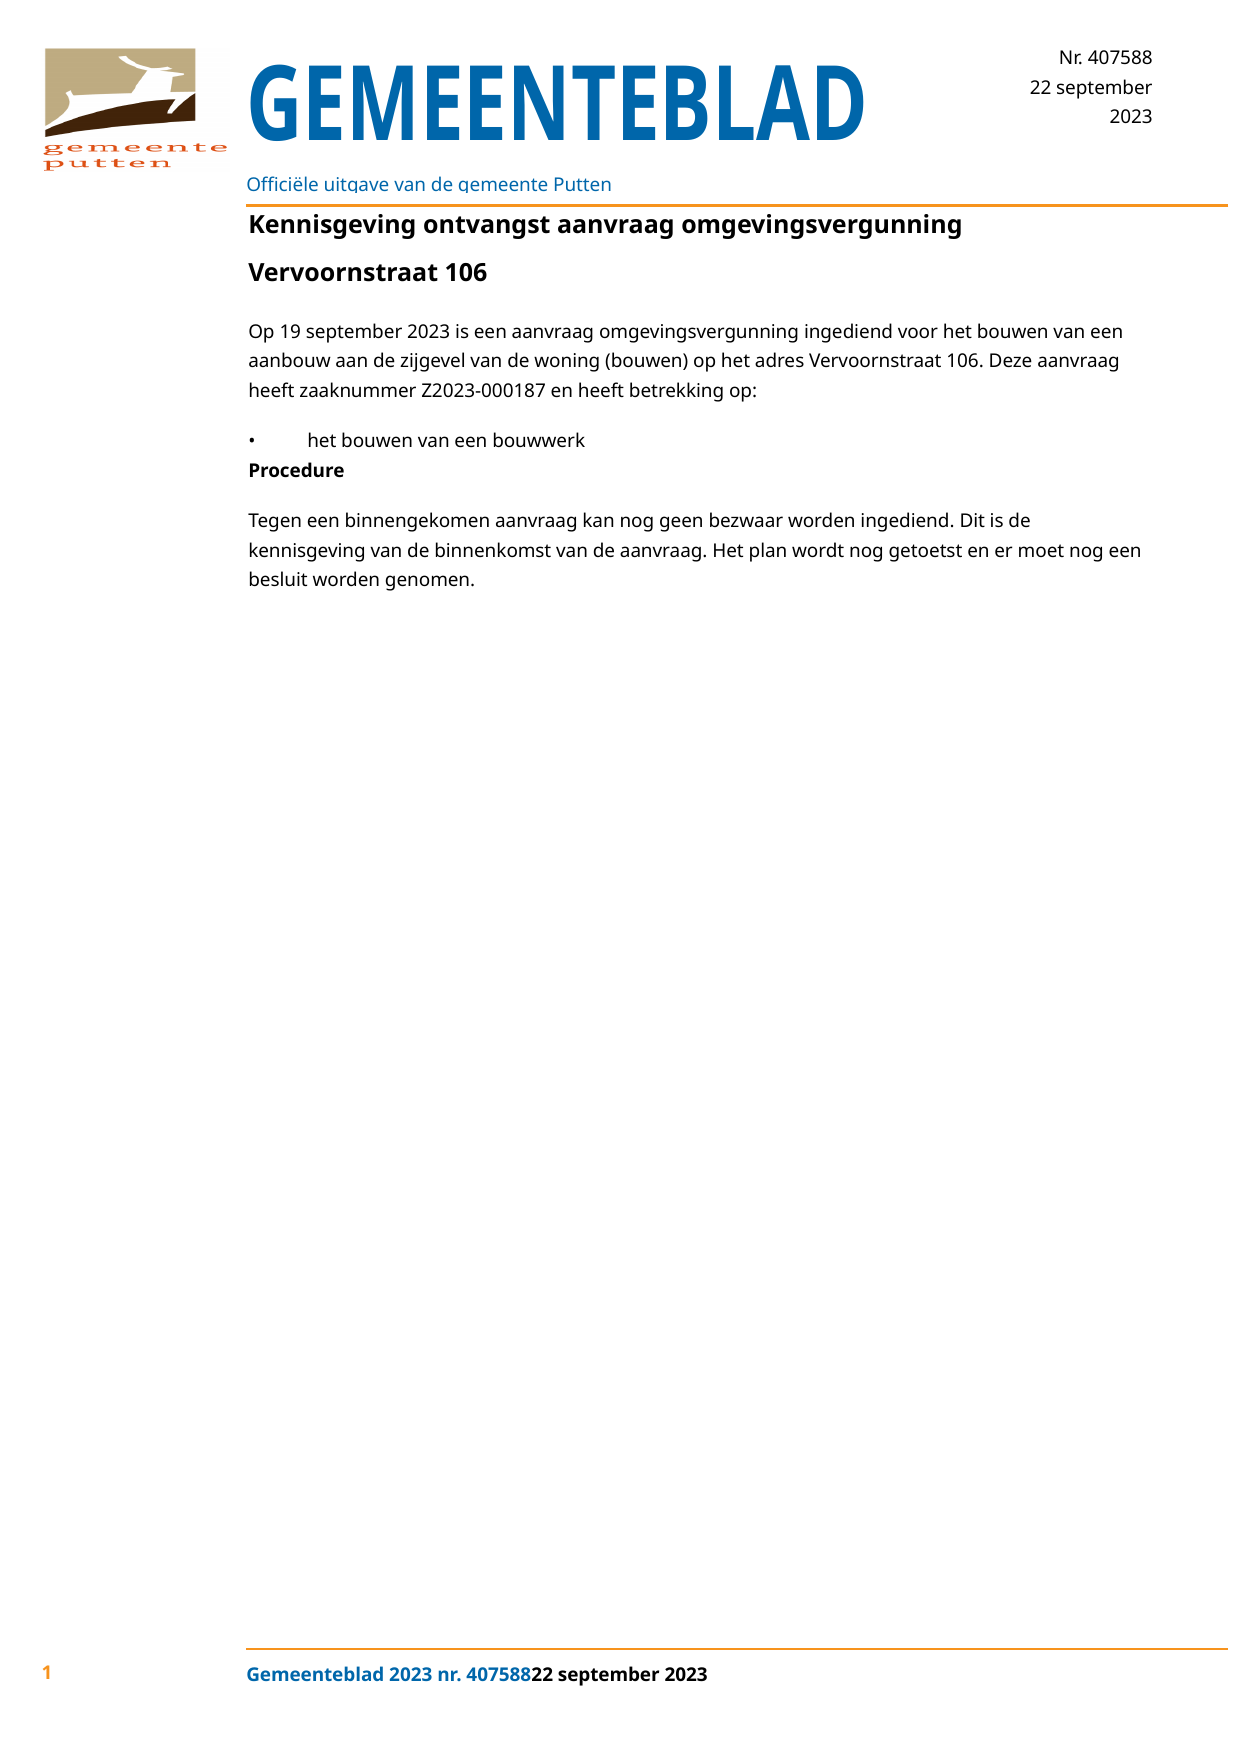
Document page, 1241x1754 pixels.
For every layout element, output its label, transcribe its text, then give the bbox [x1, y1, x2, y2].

text Tegen een binnengekomen aanvraag kan nog geen bezwaar worden ingediend. Dit is de kennisgeving van de binnenkomst van de aanvraag. Het plan wordt nog getoetst en er moet nog een besluit worden genomen. [248, 507, 1152, 592]
text Kennisgeving ontvangst aanvraag omgevingsvergunning Vervoornstraat 106 [248, 207, 1152, 288]
picture [41, 47, 231, 172]
text Procedure [248, 457, 1152, 483]
list het bouwen van een bouwwerk [248, 427, 1152, 453]
text Op 19 september 2023 is een aanvraag omgevingsvergunning ingediend voor het bouwen van een aanbouw aan de zijgevel van de woning (bouwen) op het adres Vervoornstraat 106. Deze aanvraag heeft zaaknummer Z2023-000187 en heeft betrekking op: [248, 318, 1152, 403]
